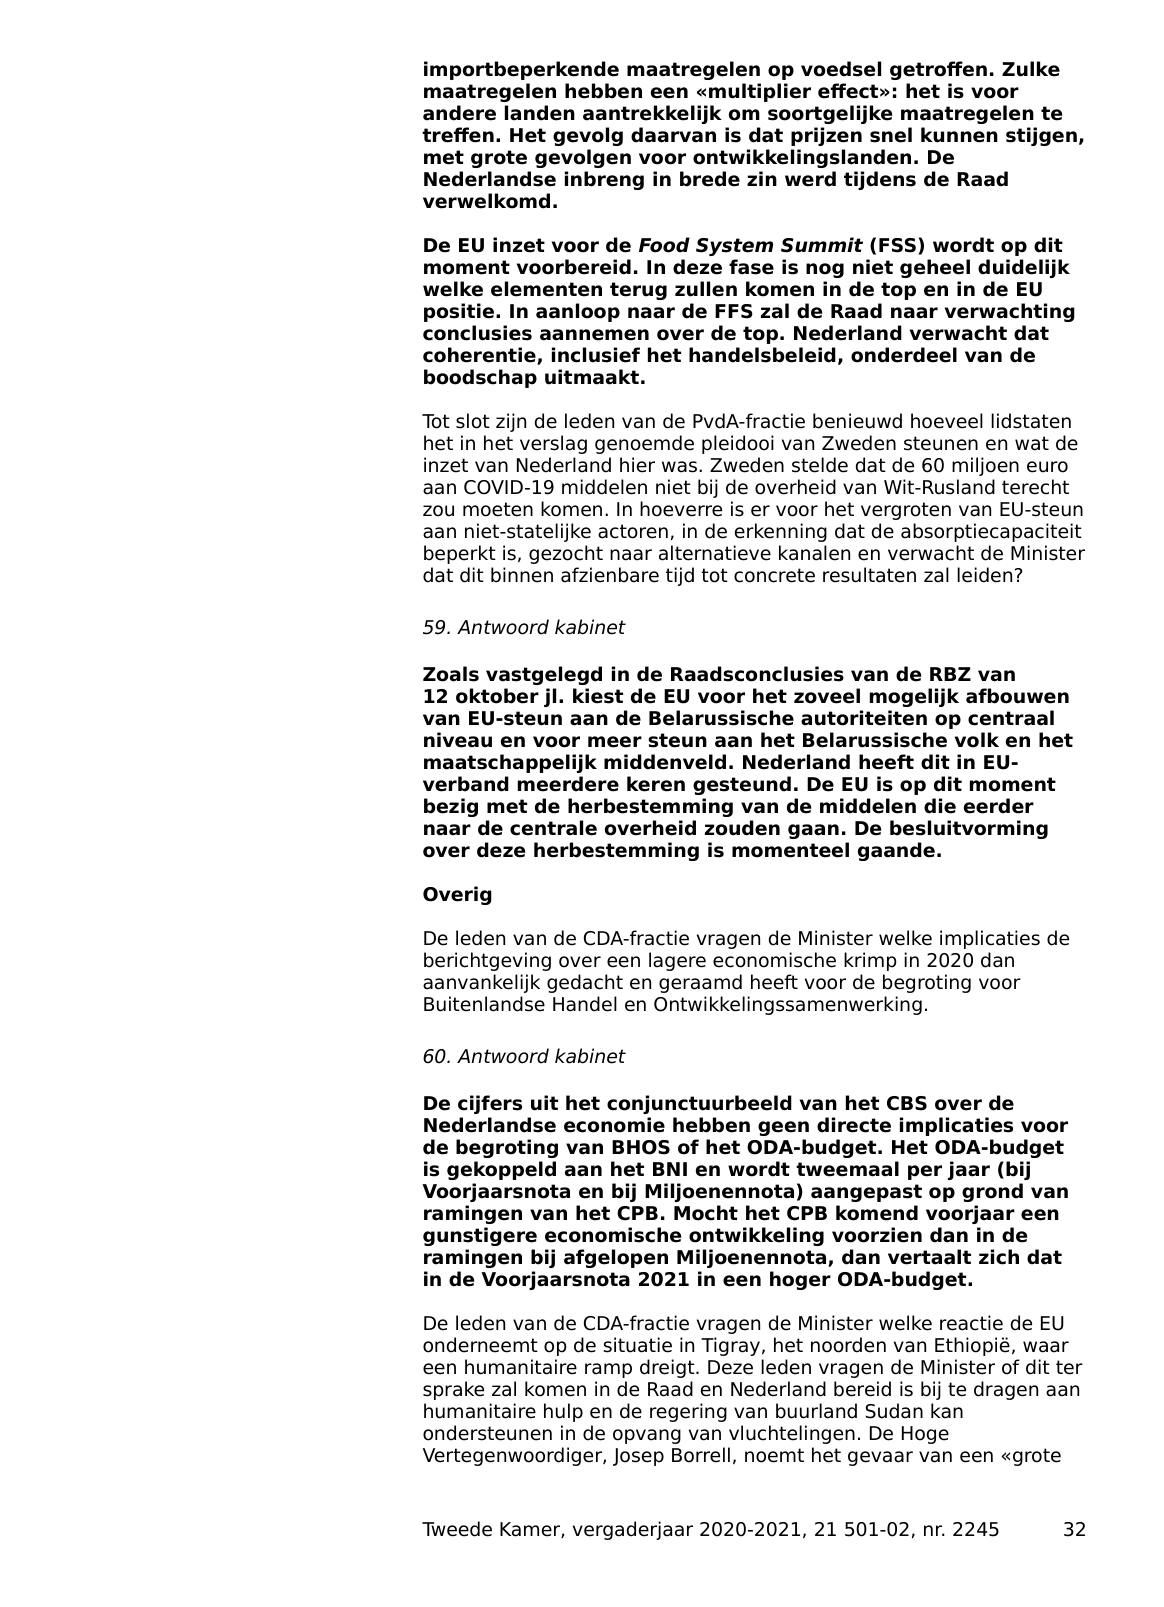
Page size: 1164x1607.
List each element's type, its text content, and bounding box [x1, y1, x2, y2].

text Zoals vastgelegd in de Raadsconclusies van de RBZ van 12 oktober jl. kiest de EU voor het zoveel mogelijk afbouwen van EU-steun aan de Belarussische autoriteiten op centraal niveau en voor meer steun aan het Belarussische volk en het maatschappelijk middenveld. Nederland heeft dit in EU-verband meerdere keren gesteund. De EU is op dit moment bezig met de herbestemming van de middelen die eerder naar de centrale overheid zouden gaan. De besluitvorming over deze herbestemming is momenteel gaande. [422, 664, 1087, 862]
subtitle Overig [422, 884, 1087, 906]
subtitle 60. Antwoord kabinet [422, 1046, 1087, 1068]
text De EU inzet voor de Food System Summit (FSS) wordt op dit moment voorbereid. In deze fase is nog niet geheel duidelijk welke elementen terug zullen komen in de top en in de EU positie. In aanloop naar de FFS zal de Raad naar verwachting conclusies aannemen over de top. Nederland verwacht dat coherentie, inclusief het handelsbeleid, onderdeel van de boodschap uitmaakt. [422, 235, 1087, 389]
subtitle 59. Antwoord kabinet [422, 617, 1087, 639]
text De leden van de CDA-fractie vragen de Minister welke implicaties de berichtgeving over een lagere economische krimp in 2020 dan aanvankelijk gedacht en geraamd heeft voor de begroting voor Buitenlandse Handel en Ontwikkelingssamenwerking. [422, 928, 1087, 1016]
text importbeperkende maatregelen op voedsel getroffen. Zulke maatregelen hebben een «multiplier effect»: het is voor andere landen aantrekkelijk om soortgelijke maatregelen te treffen. Het gevolg daarvan is dat prijzen snel kunnen stijgen, met grote gevolgen voor ontwikkelingslanden. De Nederlandse inbreng in brede zin werd tijdens de Raad verwelkomd. [422, 59, 1087, 213]
text Tot slot zijn de leden van de PvdA-fractie benieuwd hoeveel lidstaten het in het verslag genoemde pleidooi van Zweden steunen en wat de inzet van Nederland hier was. Zweden stelde dat de 60 miljoen euro aan COVID-19 middelen niet bij de overheid van Wit-Rusland terecht zou moeten komen. In hoeverre is er voor het vergroten van EU-steun aan niet-statelijke actoren, in de erkenning dat de absorptiecapaciteit beperkt is, gezocht naar alternatieve kanalen en verwacht de Minister dat dit binnen afzienbare tijd tot concrete resultaten zal leiden? [422, 411, 1087, 587]
text De cijfers uit het conjunctuurbeeld van het CBS over de Nederlandse economie hebben geen directe implicaties voor de begroting van BHOS of het ODA-budget. Het ODA-budget is gekoppeld aan het BNI en wordt tweemaal per jaar (bij Voorjaarsnota en bij Miljoenennota) aangepast op grond van ramingen van het CPB. Mocht het CPB komend voorjaar een gunstigere economische ontwikkeling voorzien dan in de ramingen bij afgelopen Miljoenennota, dan vertaalt zich dat in de Voorjaarsnota 2021 in een hoger ODA-budget. [422, 1093, 1087, 1291]
text De leden van de CDA-fractie vragen de Minister welke reactie de EU onderneemt op de situatie in Tigray, het noorden van Ethiopië, waar een humanitaire ramp dreigt. Deze leden vragen de Minister of dit ter sprake zal komen in de Raad en Nederland bereid is bij te dragen aan humanitaire hulp en de regering van buurland Sudan kan ondersteunen in de opvang van vluchtelingen. De Hoge Vertegenwoordiger, Josep Borrell, noemt het gevaar van een «grote [422, 1313, 1087, 1467]
